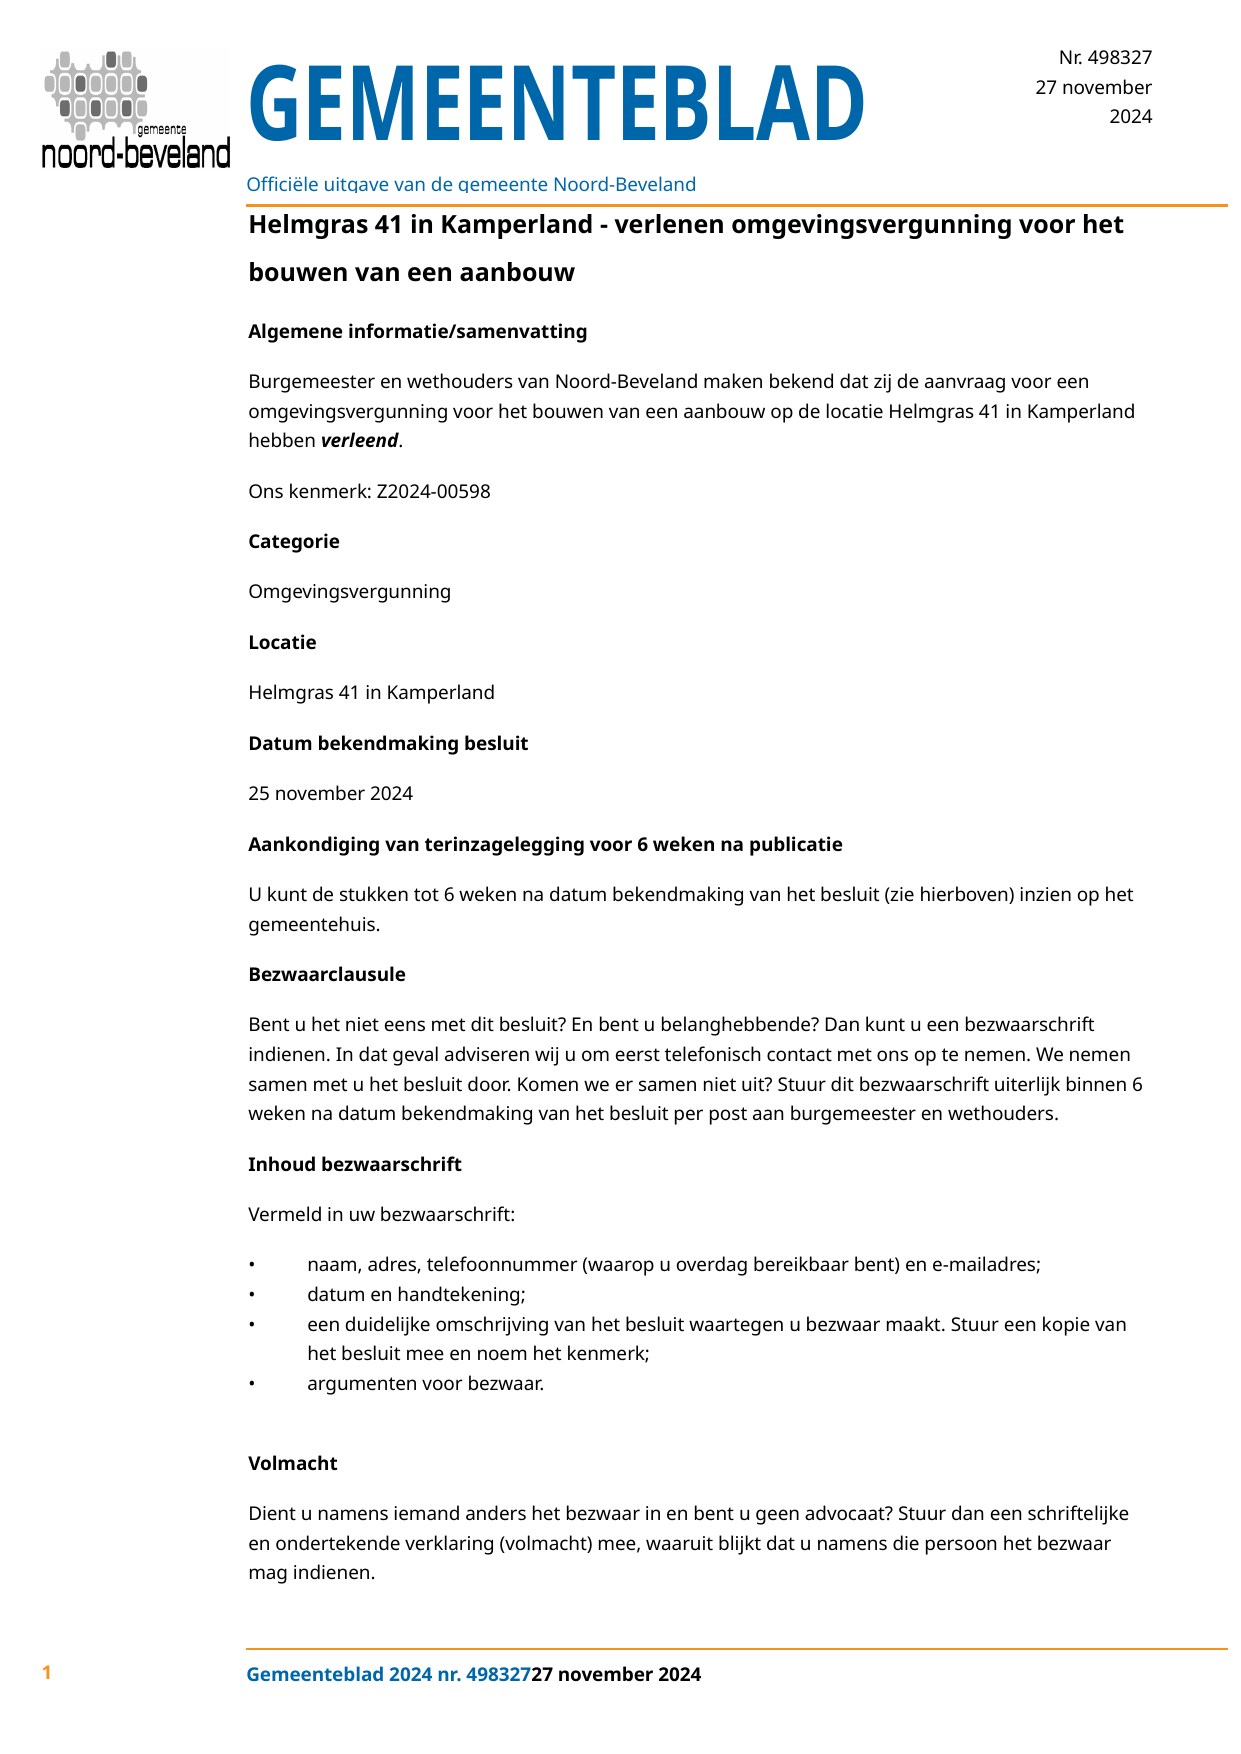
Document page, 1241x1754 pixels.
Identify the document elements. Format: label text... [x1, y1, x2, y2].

text Inhoud bezwaarschrift [248, 1151, 1152, 1177]
list argumenten voor bezwaar. [248, 1370, 1152, 1396]
text Helmgras 41 in Kamperland - verlenen omgevingsvergunning voor het bouwen van een aanbouw [248, 207, 1152, 288]
list een duidelijke omschrijving van het besluit waartegen u bezwaar maakt. Stuur een kopie van het besluit mee en noem het kenmerk; [248, 1311, 1152, 1366]
text Locatie [248, 629, 1152, 655]
text U kunt de stukken tot 6 weken na datum bekendmaking van het besluit (zie hierboven) inzien op het gemeentehuis. [248, 881, 1152, 937]
text Helmgras 41 in Kamperland [248, 679, 1152, 705]
text Aankondiging van terinzagelegging voor 6 weken na publicatie [248, 831, 1152, 857]
list datum en handtekening; [248, 1281, 1152, 1307]
text 25 november 2024 [248, 780, 1152, 806]
text Bezwaarclausule [248, 961, 1152, 987]
text Datum bekendmaking besluit [248, 730, 1152, 756]
text Volmacht [248, 1450, 1152, 1476]
text Dient u namens iemand anders het bezwaar in en bent u geen advocaat? Stuur dan een schriftelijke en ondertekende verklaring (volmacht) mee, waaruit blijkt dat u namens die persoon het bezwaar mag indienen. [248, 1500, 1152, 1585]
text Categorie [248, 528, 1152, 554]
text Ons kenmerk: Z2024-00598 [248, 478, 1152, 504]
text Bent u het niet eens met dit besluit? En bent u belanghebbende? Dan kunt u een bezwaarschrift indienen. In dat geval adviseren wij u om eerst telefonisch contact met ons op te nemen. We nemen samen met u het besluit door. Komen we er samen niet uit? Stuur dit bezwaarschrift uiterlijk binnen 6 weken na datum bekendmaking van het besluit per post aan burgemeester en wethouders. [248, 1012, 1152, 1126]
text Omgevingsvergunning [248, 579, 1152, 604]
text Burgemeester en wethouders van Noord-Beveland maken bekend dat zij de aanvraag voor een omgevingsvergunning voor het bouwen van een aanbouw op de locatie Helmgras 41 in Kamperland hebben verleend. [248, 368, 1152, 453]
picture [41, 47, 231, 172]
list naam, adres, telefoonnummer (waarop u overdag bereikbaar bent) en e-mailadres; [248, 1252, 1152, 1277]
text Algemene informatie/samenvatting [248, 318, 1152, 344]
text Vermeld in uw bezwaarschrift: [248, 1201, 1152, 1227]
